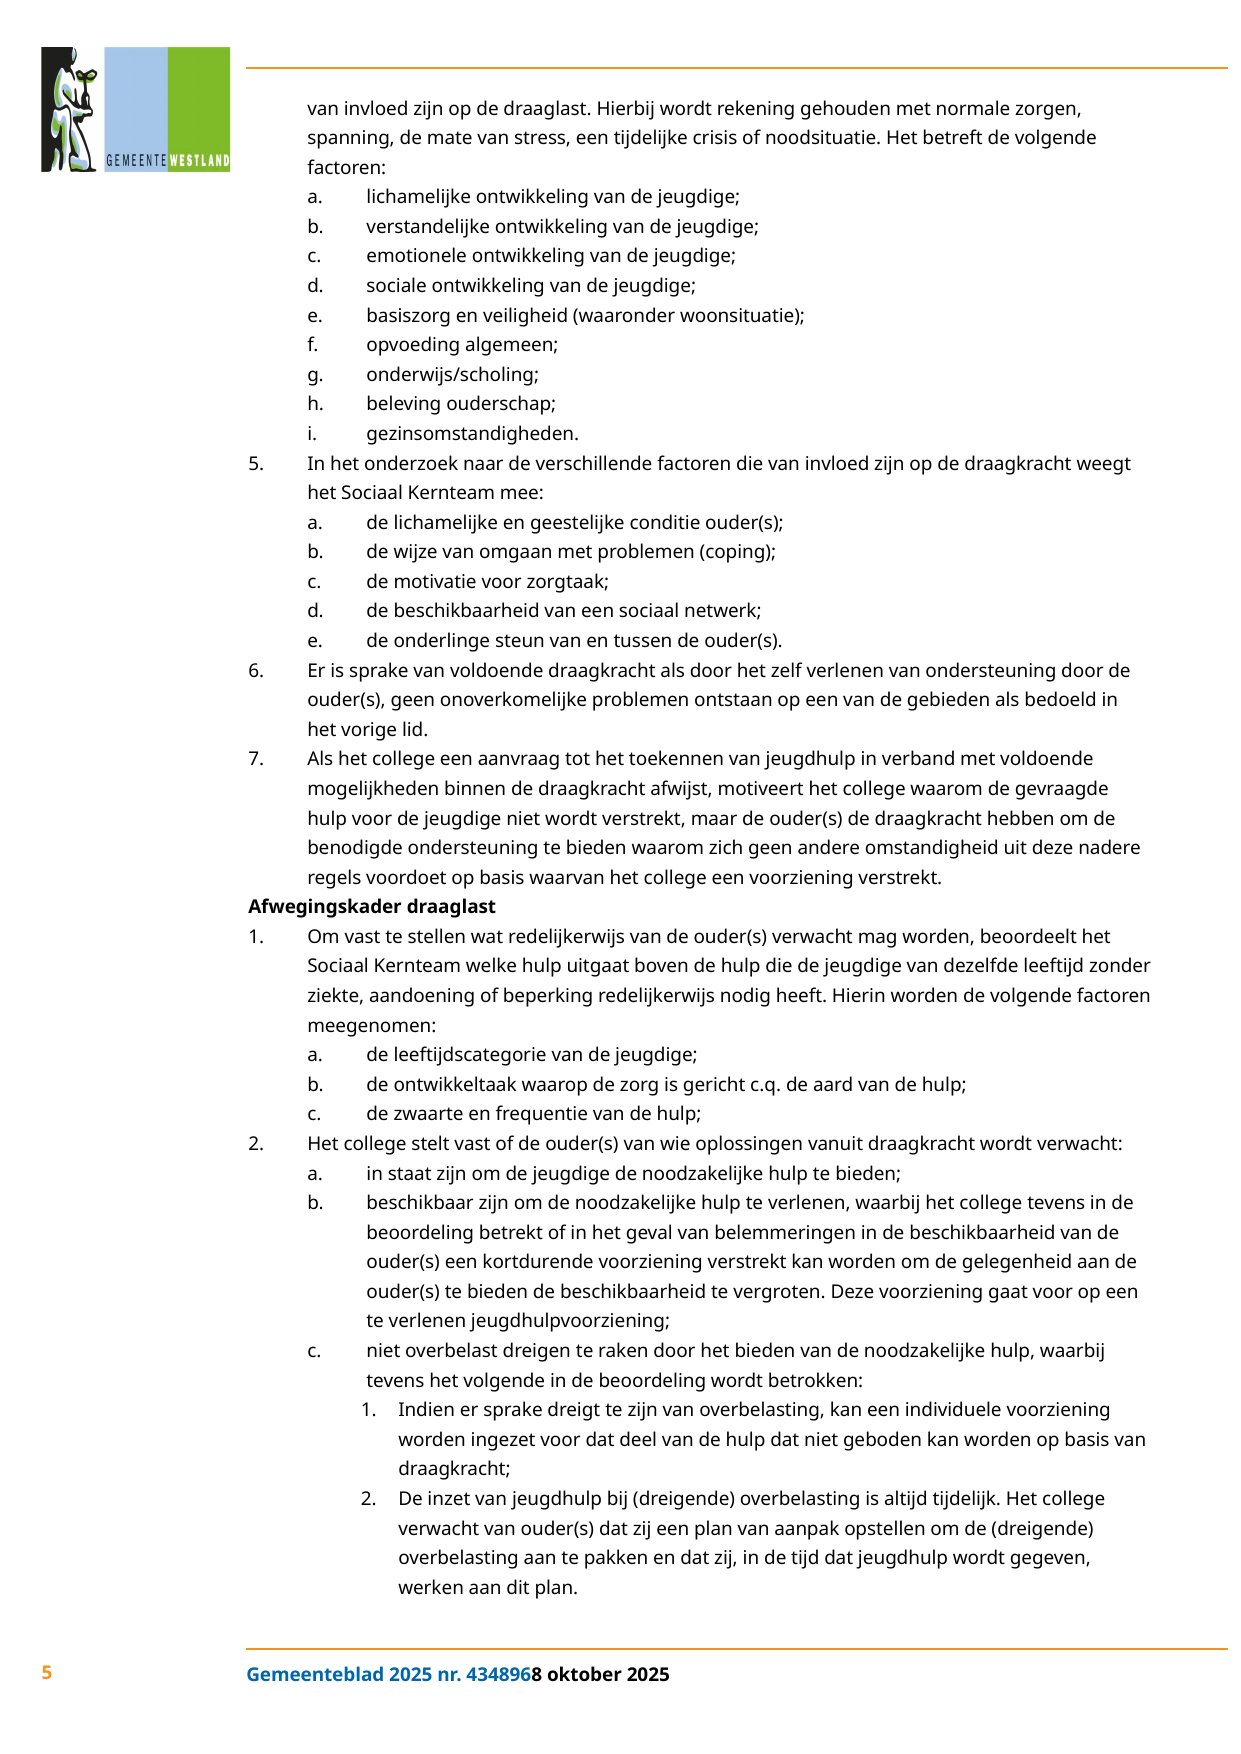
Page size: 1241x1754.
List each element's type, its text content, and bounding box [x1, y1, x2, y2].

list de leeftijdscategorie van de jeugdige; [307, 1041, 1152, 1067]
list In het onderzoek naar de verschillende factoren die van invloed zijn op de draagkracht weegt het Sociaal Kernteam mee: [248, 450, 1152, 505]
list de wijze van omgaan met problemen (coping); [307, 538, 1152, 564]
list Het college stelt vast of de ouder(s) van wie oplossingen vanuit draagkracht wordt verwacht: [248, 1130, 1152, 1156]
list de ontwikkeltaak waarop de zorg is gericht c.q. de aard van de hulp; [307, 1071, 1152, 1097]
list beleving ouderschap; [307, 391, 1152, 416]
list lichamelijke ontwikkeling van de jeugdige; [307, 183, 1152, 209]
list basiszorg en veiligheid (waaronder woonsituatie); [307, 302, 1152, 328]
list de beschikbaarheid van een sociaal netwerk; [307, 598, 1152, 623]
list Om vast te stellen wat redelijkerwijs van de ouder(s) verwacht mag worden, beoordeelt het Sociaal Kernteam welke hulp uitgaat boven de hulp die de jeugdige van dezelfde leeftijd zonder ziekte, aandoening of beperking redelijkerwijs nodig heeft. Hierin worden de volgende factoren meegenomen: [248, 923, 1152, 1038]
list De inzet van jeugdhulp bij (dreigende) overbelasting is altijd tijdelijk. Het college verwacht van ouder(s) dat zij een plan van aanpak opstellen om de (dreigende) overbelasting aan te pakken en dat zij, in de tijd dat jeugdhulp wordt gegeven, werken aan dit plan. [361, 1485, 1152, 1600]
list Er is sprake van voldoende draagkracht als door het zelf verlenen van ondersteuning door de ouder(s), geen onoverkomelijke problemen ontstaan op een van de gebieden als bedoeld in het vorige lid. [248, 657, 1152, 742]
list de zwaarte en frequentie van de hulp; [307, 1101, 1152, 1126]
list beschikbaar zijn om de noodzakelijke hulp te verlenen, waarbij het college tevens in de beoordeling betrekt of in het geval van belemmeringen in de beschikbaarheid van de ouder(s) een kortdurende voorziening verstrekt kan worden om de gelegenheid aan de ouder(s) te bieden de beschikbaarheid te vergroten. Deze voorziening gaat voor op een te verlenen jeugdhulpvoorziening; [307, 1189, 1152, 1333]
list de onderlinge steun van en tussen de ouder(s). [307, 627, 1152, 653]
list Indien er sprake dreigt te zijn van overbelasting, kan een individuele voorziening worden ingezet voor dat deel van de hulp dat niet geboden kan worden op basis van draagkracht; [361, 1396, 1152, 1481]
list Als het college een aanvraag tot het toekennen van jeugdhulp in verband met voldoende mogelijkheden binnen de draagkracht afwijst, motiveert het college waarom de gevraagde hulp voor de jeugdige niet wordt verstrekt, maar de ouder(s) de draagkracht hebben om de benodigde ondersteuning te bieden waarom zich geen andere omstandigheid uit deze nadere regels voordoet op basis waarvan het college een voorziening verstrekt. [248, 746, 1152, 890]
list van invloed zijn op de draaglast. Hierbij wordt rekening gehouden met normale zorgen, spanning, de mate van stress, een tijdelijke crisis of noodsituatie. Het betreft de volgende factoren: [248, 95, 1152, 180]
list opvoeding algemeen; [307, 331, 1152, 357]
list gezinsomstandigheden. [307, 420, 1152, 446]
list verstandelijke ontwikkeling van de jeugdige; [307, 213, 1152, 239]
text Afwegingskader draaglast [248, 893, 1152, 919]
list in staat zijn om de jeugdige de noodzakelijke hulp te bieden; [307, 1160, 1152, 1186]
picture [41, 47, 231, 172]
list niet overbelast dreigen te raken door het bieden van de noodzakelijke hulp, waarbij tevens het volgende in de beoordeling wordt betrokken: [307, 1337, 1152, 1393]
list emotionele ontwikkeling van de jeugdige; [307, 243, 1152, 268]
list sociale ontwikkeling van de jeugdige; [307, 272, 1152, 298]
list de lichamelijke en geestelijke conditie ouder(s); [307, 509, 1152, 535]
list onderwijs/scholing; [307, 361, 1152, 387]
list de motivatie voor zorgtaak; [307, 568, 1152, 594]
